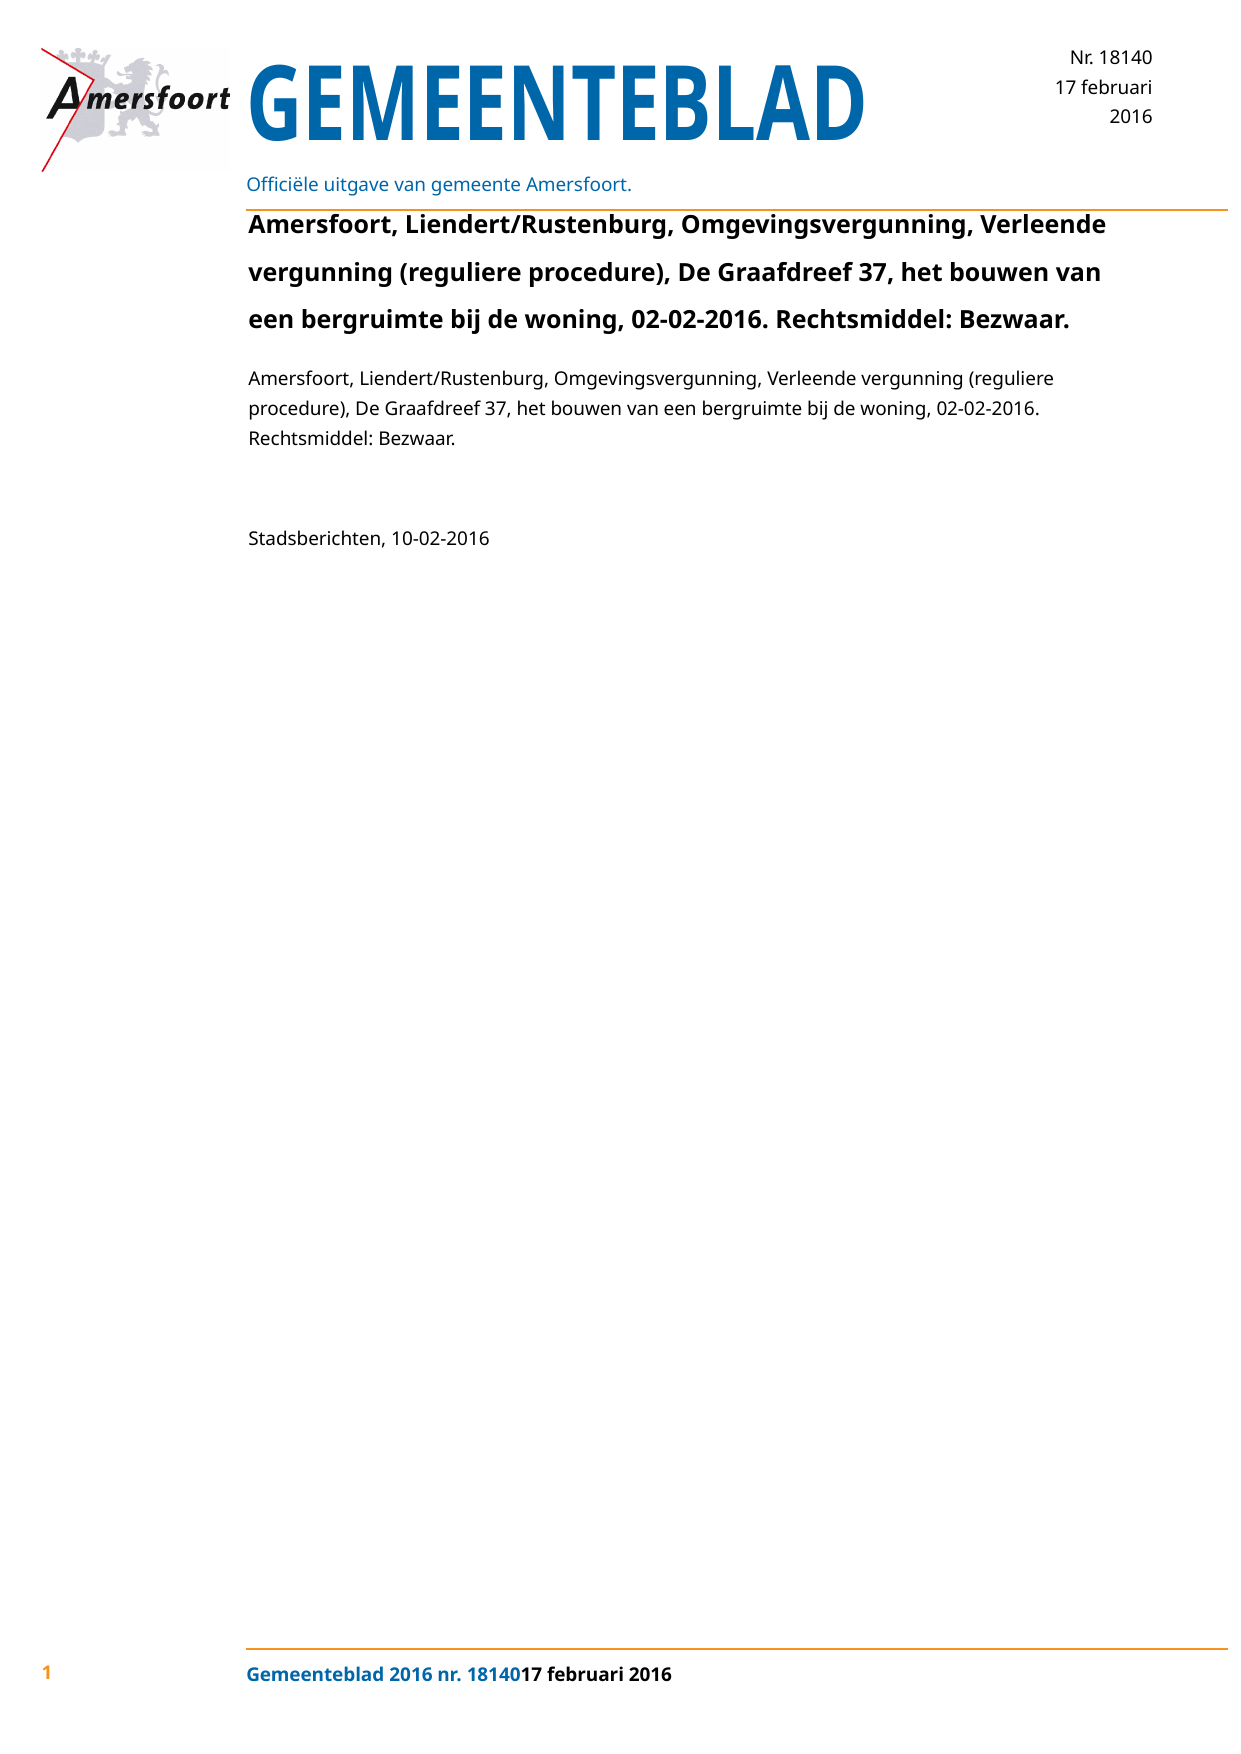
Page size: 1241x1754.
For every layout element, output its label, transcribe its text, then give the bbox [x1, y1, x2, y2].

text Amersfoort, Liendert/Rustenburg, Omgevingsvergunning, Verleende vergunning (reguliere procedure), De Graafdreef 37, het bouwen van een bergruimte bij de woning, 02-02-2016. Rechtsmiddel: Bezwaar. [248, 366, 1152, 450]
text Stadsberichten, 10-02-2016 [248, 526, 1152, 551]
text Amersfoort, Liendert/Rustenburg, Omgevingsvergunning, Verleende vergunning (reguliere procedure), De Graafdreef 37, het bouwen van een bergruimte bij de woning, 02-02-2016. Rechtsmiddel: Bezwaar. [248, 211, 1152, 336]
picture [41, 47, 231, 172]
